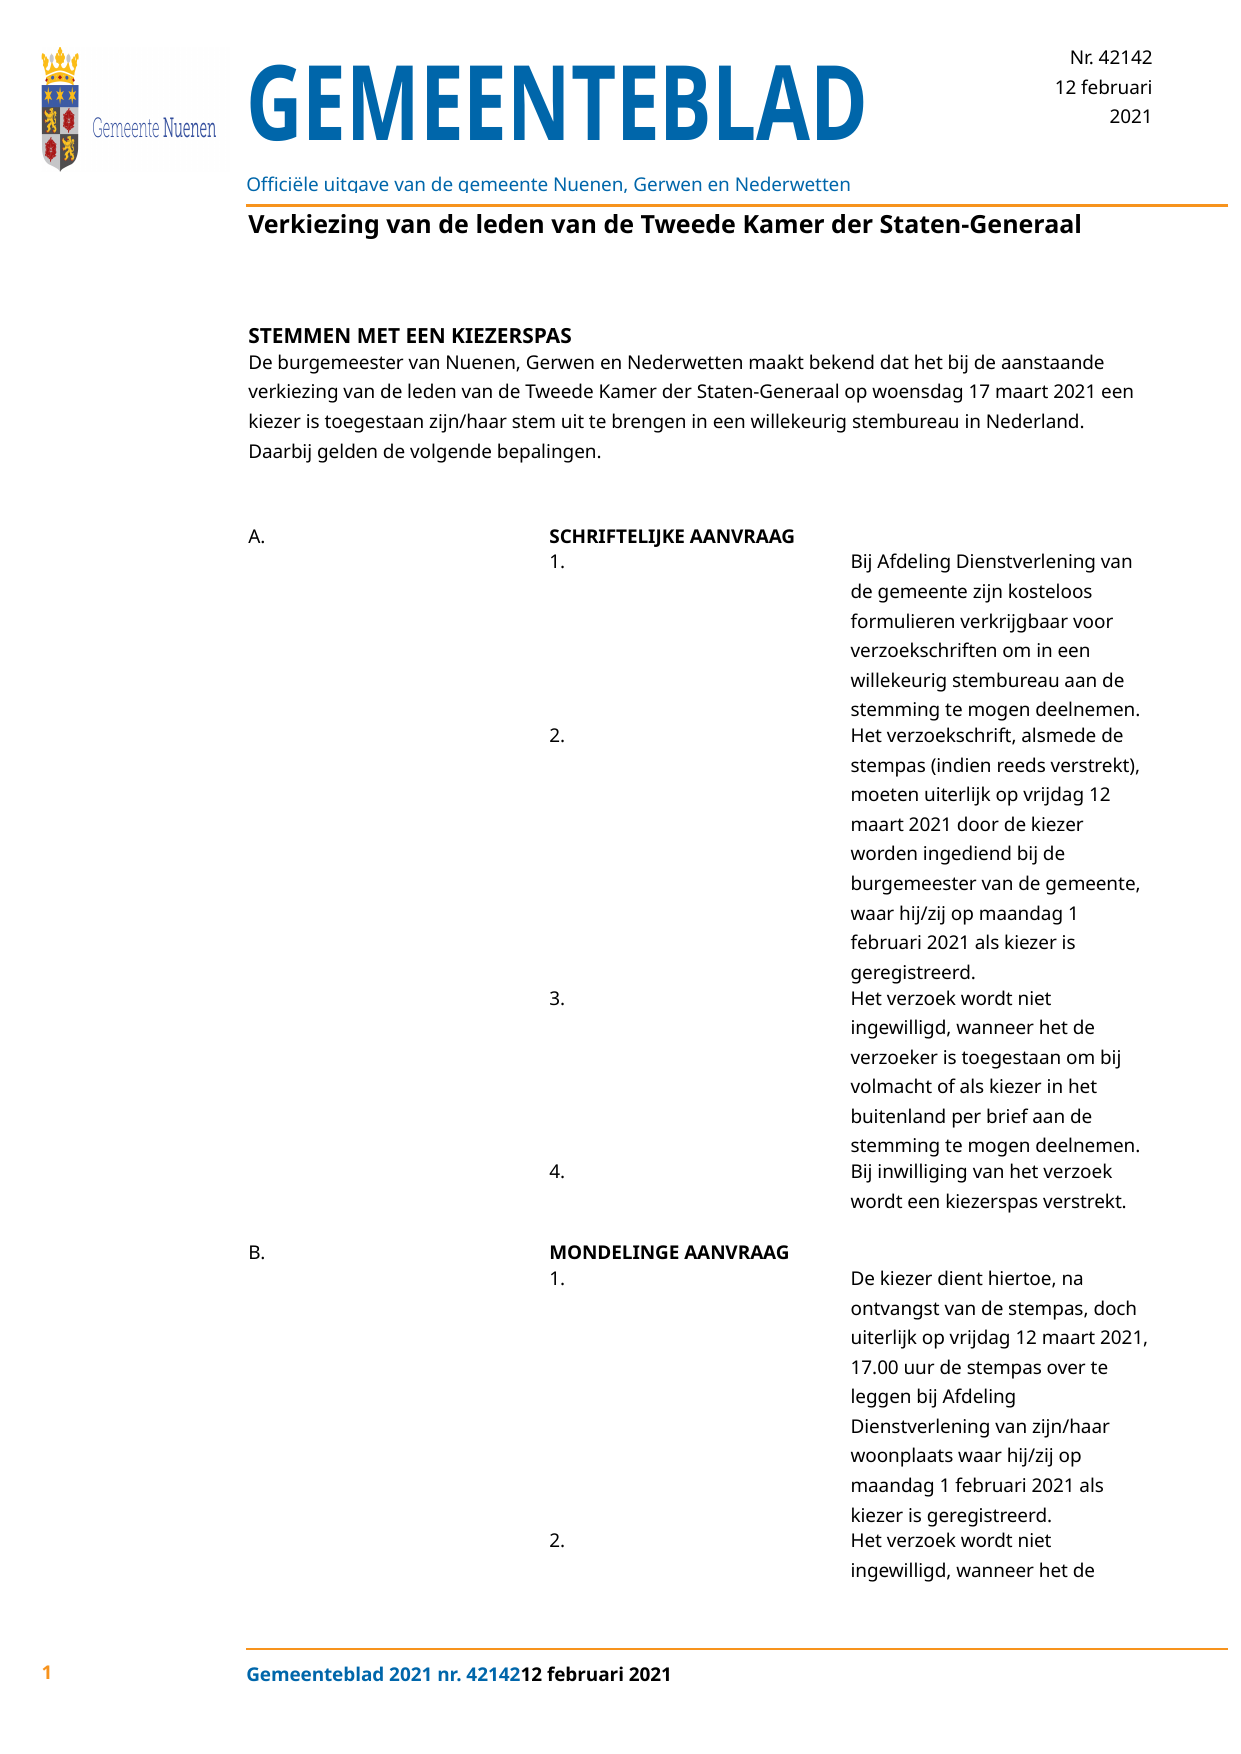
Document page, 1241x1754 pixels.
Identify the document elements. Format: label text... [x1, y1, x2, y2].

table_cell Bij inwilliging van het verzoek wordt een kiezerspas verstrekt. [850, 1158, 1152, 1214]
table_cell [248, 1158, 549, 1214]
table_cell 2. [549, 1528, 850, 1583]
table_cell MONDELINGE AANVRAAG [549, 1239, 1152, 1265]
table_cell 2. [549, 722, 850, 985]
table_cell 1. [549, 1265, 850, 1527]
table_cell 3. [549, 985, 850, 1158]
table_cell B. [248, 1239, 549, 1265]
table_cell SCHRIFTELIJKE AANVRAAG [549, 523, 1152, 549]
table_cell [248, 985, 549, 1158]
table_cell [248, 722, 549, 985]
text Daarbij gelden de volgende bepalingen. [248, 438, 1152, 464]
text De burgemeester van Nuenen, Gerwen en Nederwetten maakt bekend dat het bij de aanstaande verkiezing van de leden van de Tweede Kamer der Staten-Generaal op woensdag 17 maart 2021 een kiezer is toegestaan zijn/haar stem uit te brengen in een willekeurig stembureau in Nederland. [248, 349, 1152, 434]
table_cell [248, 1265, 549, 1527]
table_cell [248, 549, 549, 722]
text STEMMEN MET EEN KIEZERSPAS [248, 321, 1152, 349]
picture [41, 47, 231, 172]
table_cell Het verzoek wordt niet ingewilligd, wanneer het de [850, 1528, 1152, 1583]
table_header [248, 497, 549, 523]
table_cell [248, 1528, 549, 1583]
table_cell Bij Afdeling Dienstverlening van de gemeente zijn kosteloos formulieren verkrijgbaar voor verzoekschriften om in een willekeurig stembureau aan de stemming te mogen deelnemen. [850, 549, 1152, 722]
table_cell Het verzoekschrift, alsmede de stempas (indien reeds verstrekt), moeten uiterlijk op vrijdag 12 maart 2021 door de kiezer worden ingediend bij de burgemeester van de gemeente, waar hij/zij op maandag 1 februari 2021 als kiezer is geregistreerd. [850, 722, 1152, 985]
table_header [549, 497, 850, 523]
table_cell A. [248, 523, 549, 549]
table_cell De kiezer dient hiertoe, na ontvangst van de stempas, doch uiterlijk op vrijdag 12 maart 2021, 17.00 uur de stempas over te leggen bij Afdeling Dienstverlening van zijn/haar woonplaats waar hij/zij op maandag 1 februari 2021 als kiezer is geregistreerd. [850, 1265, 1152, 1527]
table_cell 1. [549, 549, 850, 722]
table_cell [248, 1214, 1152, 1239]
table_header [850, 497, 1152, 523]
text Verkiezing van de leden van de Tweede Kamer der Staten-Generaal [248, 207, 1152, 241]
table_cell Het verzoek wordt niet ingewilligd, wanneer het de verzoeker is toegestaan om bij volmacht of als kiezer in het buitenland per brief aan de stemming te mogen deelnemen. [850, 985, 1152, 1158]
table_cell 4. [549, 1158, 850, 1214]
